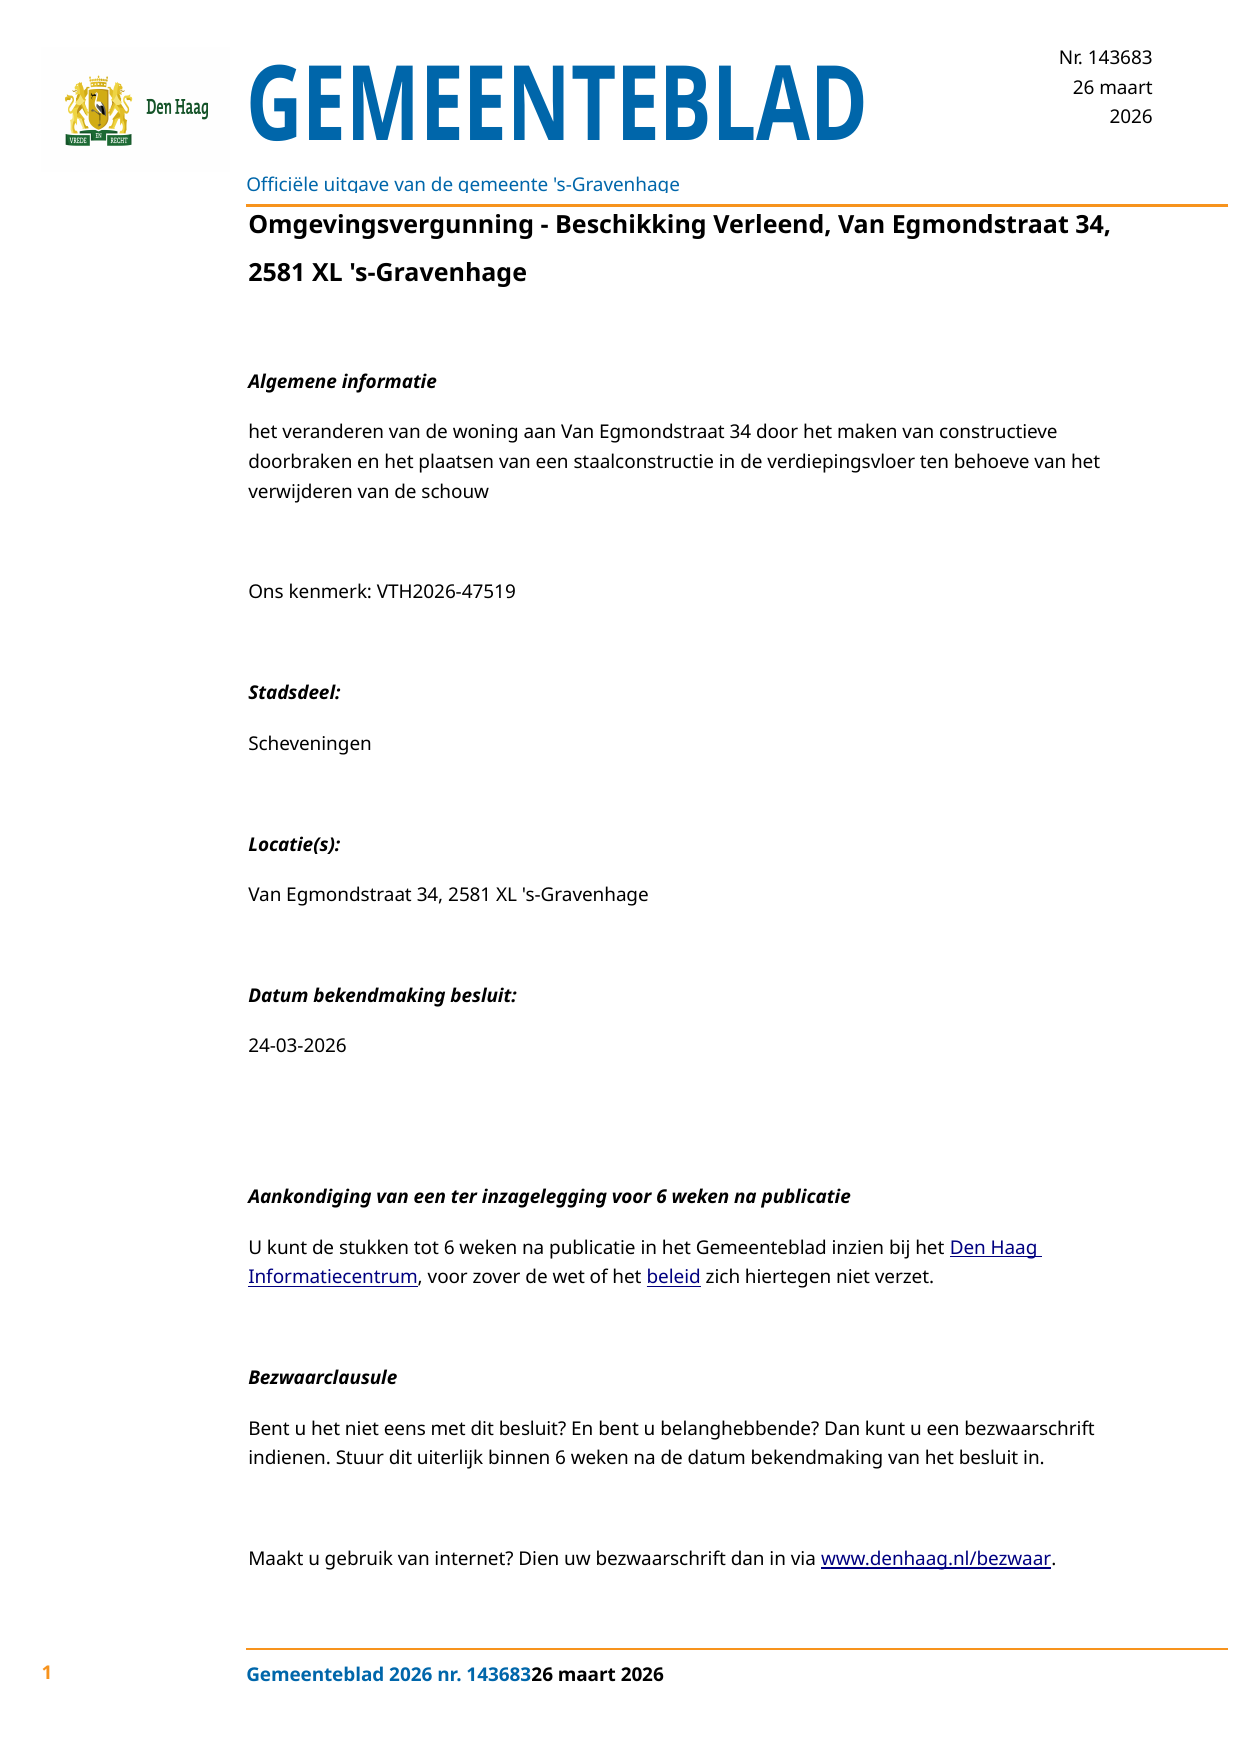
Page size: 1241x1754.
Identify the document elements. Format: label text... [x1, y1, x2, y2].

text Bent u het niet eens met dit besluit? En bent u belanghebbende? Dan kunt u een bezwaarschrift indienen. Stuur dit uiterlijk binnen 6 weken na de datum bekendmaking van het besluit in. [248, 1415, 1152, 1470]
picture [41, 47, 231, 172]
text Datum bekendmaking besluit: [248, 982, 1152, 1008]
text Van Egmondstraat 34, 2581 XL 's-Gravenhage [248, 881, 1152, 907]
text het veranderen van de woning aan Van Egmondstraat 34 door het maken van constructieve doorbraken en het plaatsen van een staalconstructie in de verdiepingsvloer ten behoeve van het verwijderen van de schouw [248, 419, 1152, 504]
text Omgevingsvergunning - Beschikking Verleend, Van Egmondstraat 34, 2581 XL 's-Gravenhage [248, 207, 1152, 288]
text Algemene informatie [248, 368, 1152, 394]
text Stadsdeel: [248, 679, 1152, 705]
text Scheveningen [248, 730, 1152, 756]
text U kunt de stukken tot 6 weken na publicatie in het Gemeenteblad inzien bij het Den Haag Informatiecentrum, voor zover de wet of het beleid zich hiertegen niet verzet. [248, 1234, 1152, 1289]
text Bezwaarclausule [248, 1364, 1152, 1390]
text Locatie(s): [248, 831, 1152, 857]
text Ons kenmerk: VTH2026-47519 [248, 579, 1152, 604]
text 24-03-2026 [248, 1032, 1152, 1058]
text Maakt u gebruik van internet? Dien uw bezwaarschrift dan in via www.denhaag.nl/bezwaar. [248, 1545, 1152, 1571]
text Aankondiging van een ter inzagelegging voor 6 weken na publicatie [248, 1184, 1152, 1209]
